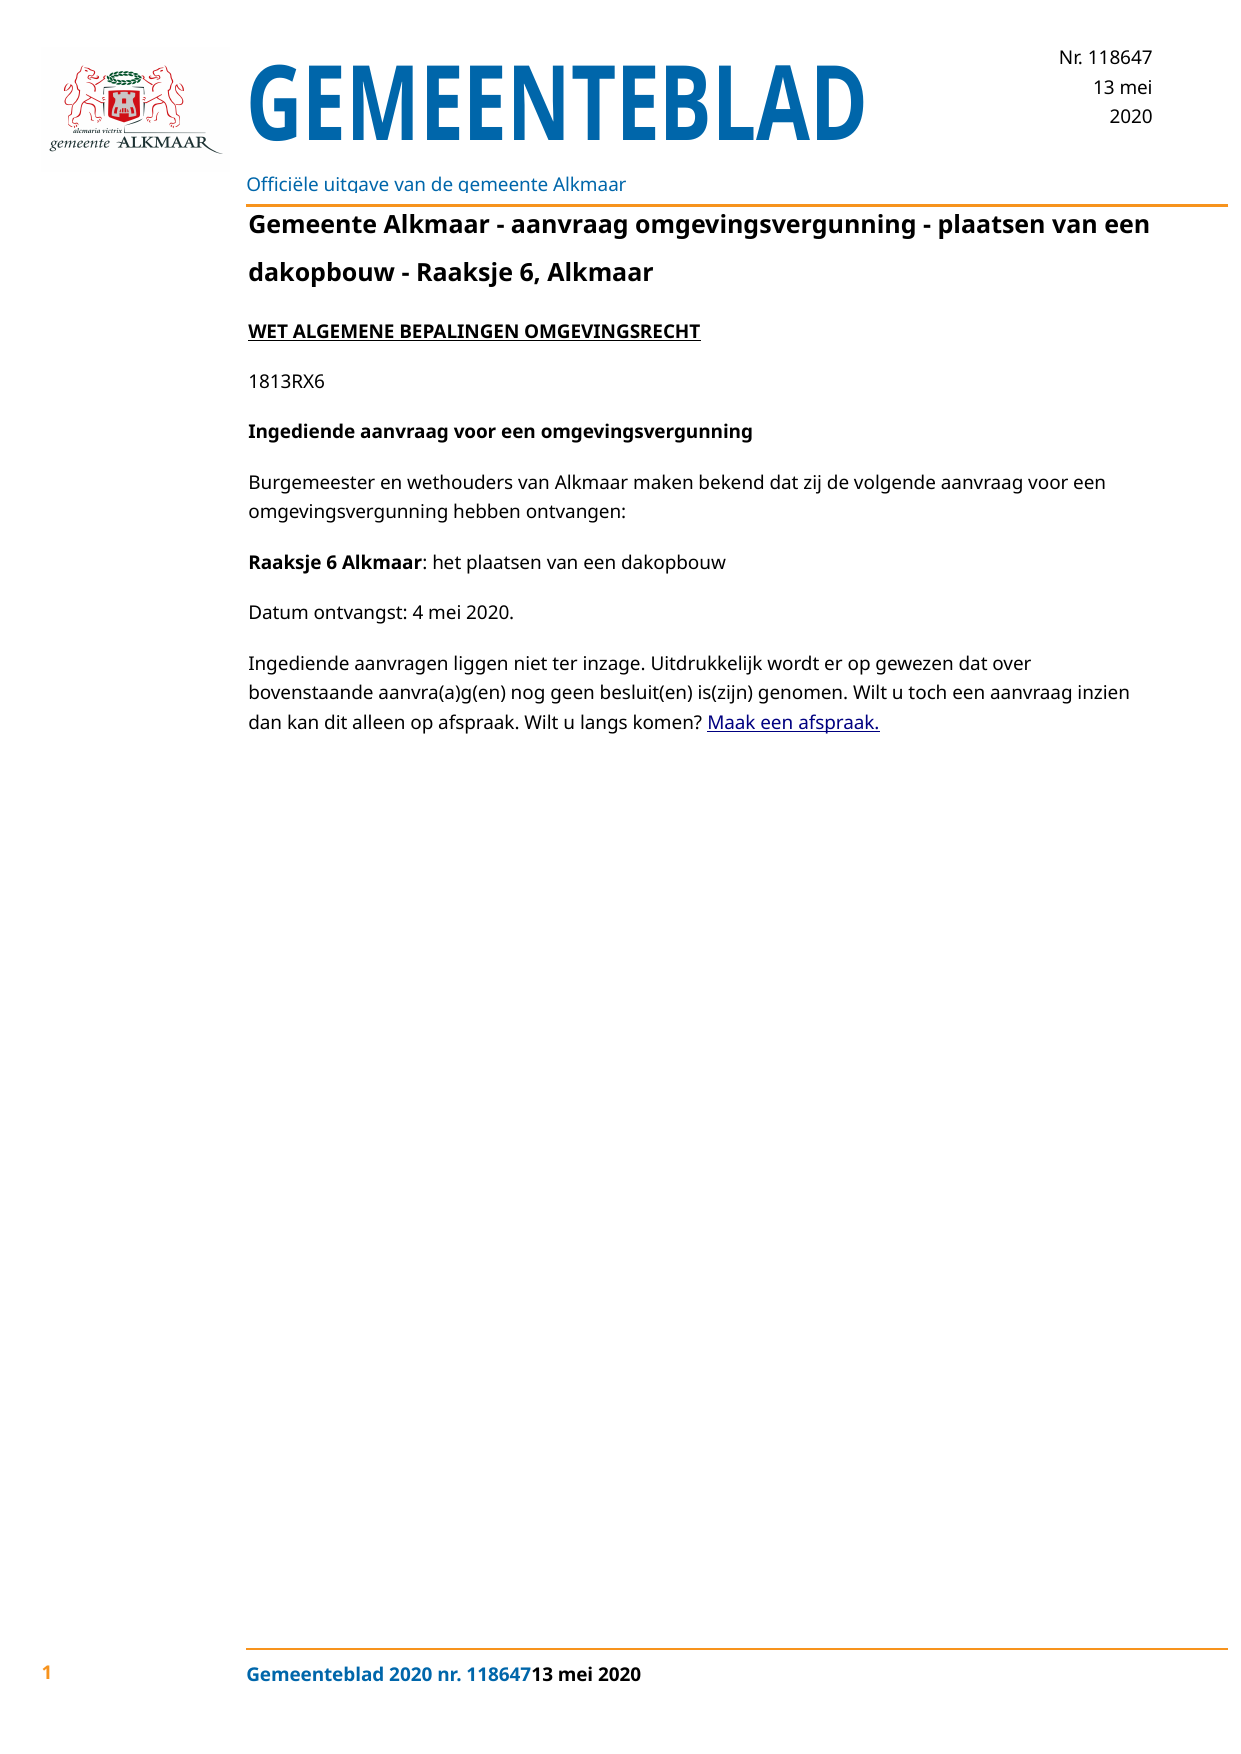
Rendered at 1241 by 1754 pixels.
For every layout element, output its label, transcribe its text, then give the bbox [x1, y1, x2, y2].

text Datum ontvangst: 4 mei 2020. [248, 599, 1152, 625]
text Ingediende aanvraag voor een omgevingsvergunning [248, 419, 1152, 444]
text 1813RX6 [248, 368, 1152, 394]
text Raaksje 6 Alkmaar: het plaatsen van een dakopbouw [248, 549, 1152, 575]
text Ingediende aanvragen liggen niet ter inzage. Uitdrukkelijk wordt er op gewezen dat over bovenstaande aanvra(a)g(en) nog geen besluit(en) is(zijn) genomen. Wilt u toch een aanvraag inzien dan kan dit alleen op afspraak. Wilt u langs komen? Maak een afspraak. [248, 650, 1152, 735]
text Burgemeester en wethouders van Alkmaar maken bekend dat zij de volgende aanvraag voor een omgevingsvergunning hebben ontvangen: [248, 469, 1152, 524]
picture [41, 47, 231, 172]
text WET ALGEMENE BEPALINGEN OMGEVINGSRECHT [248, 318, 1152, 344]
text Gemeente Alkmaar - aanvraag omgevingsvergunning - plaatsen van een dakopbouw - Raaksje 6, Alkmaar [248, 207, 1152, 288]
